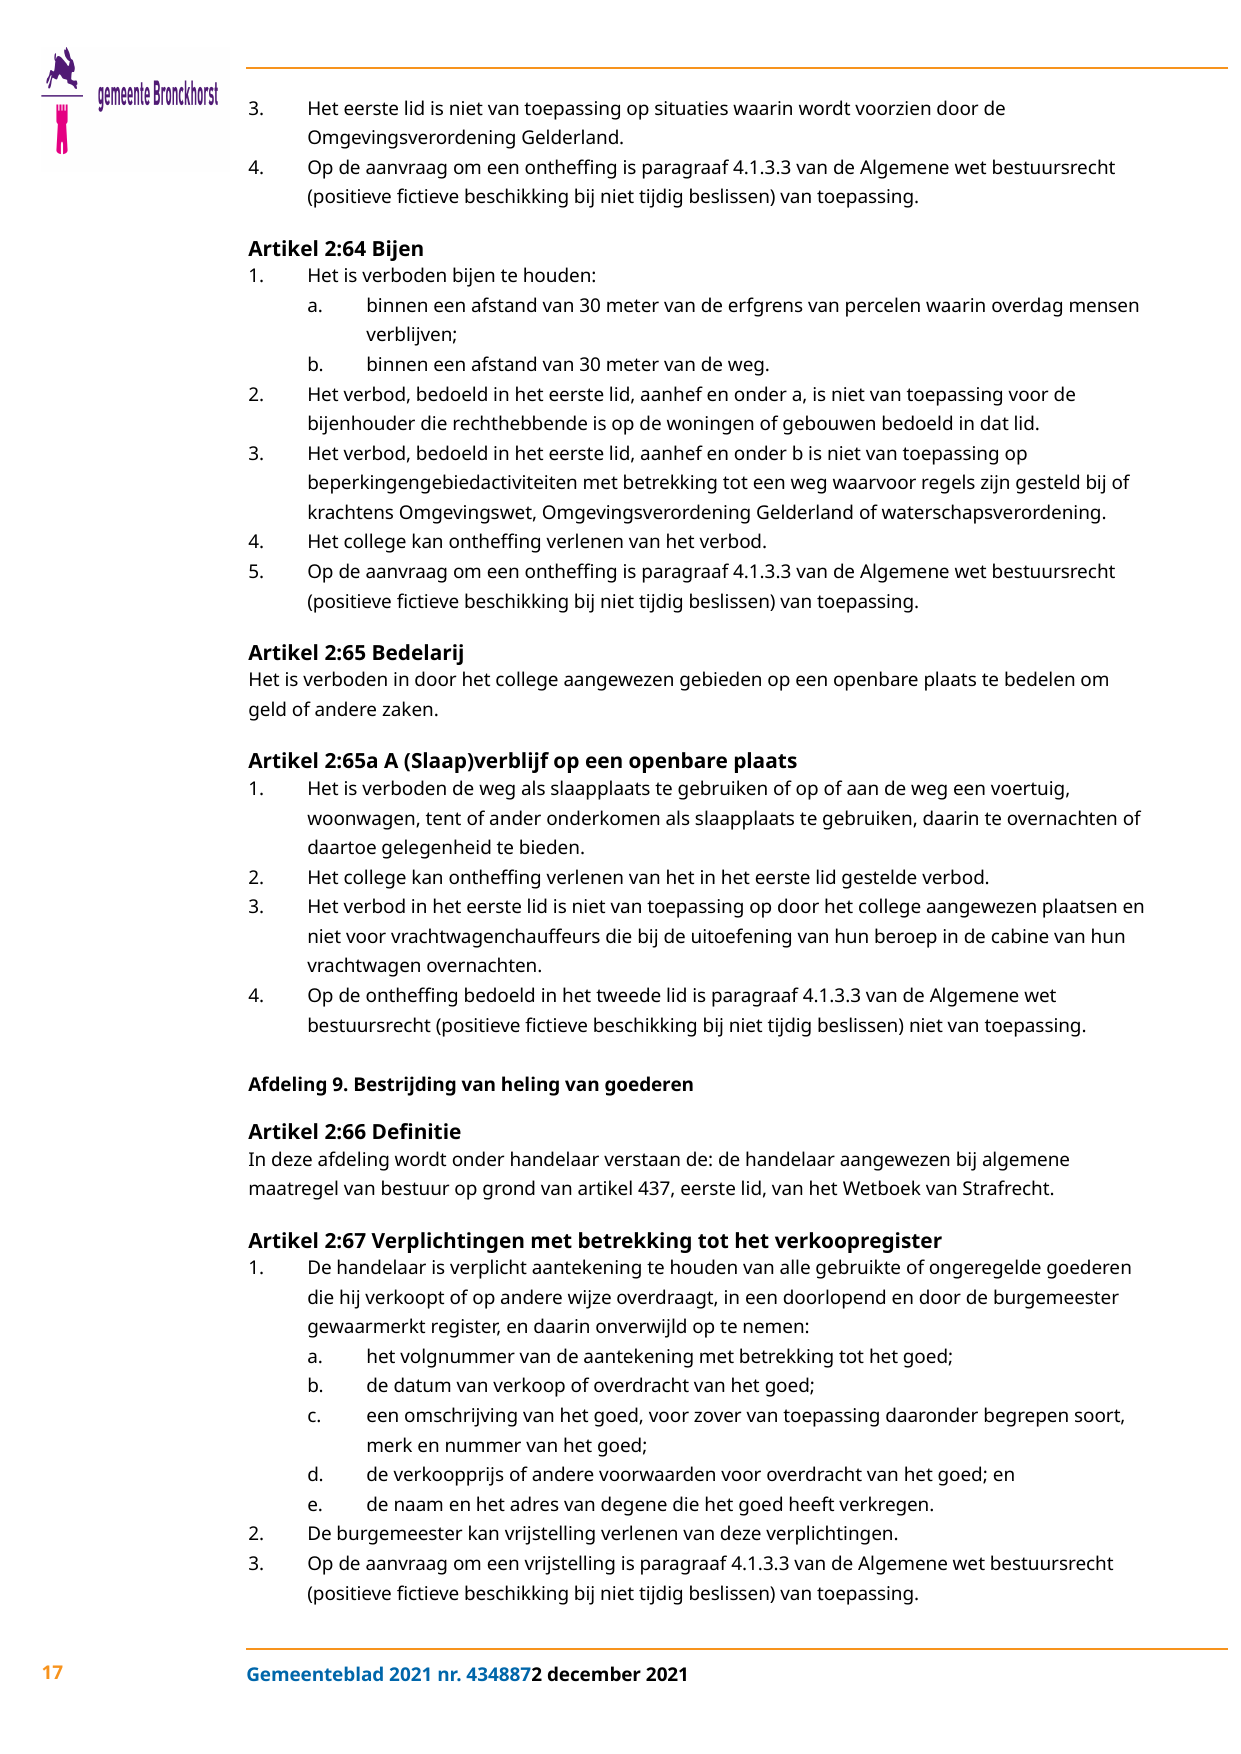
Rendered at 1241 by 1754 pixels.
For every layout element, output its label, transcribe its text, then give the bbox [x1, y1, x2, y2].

list een omschrijving van het goed, voor zover van toepassing daaronder begrepen soort, merk en nummer van het goed; [307, 1402, 1152, 1458]
list De burgemeester kan vrijstelling verlenen van deze verplichtingen. [248, 1521, 1152, 1546]
text Het is verboden in door het college aangewezen gebieden op een openbare plaats te bedelen om geld of andere zaken. [248, 667, 1152, 722]
list Het verbod in het eerste lid is niet van toepassing op door het college aangewezen plaatsen en niet voor vrachtwagenchauffeurs die bij de uitoefening van hun beroep in de cabine van hun vrachtwagen overnachten. [248, 893, 1152, 978]
text Afdeling 9. Bestrijding van heling van goederen [248, 1071, 1152, 1097]
text In deze afdeling wordt onder handelaar verstaan de: de handelaar aangewezen bij algemene maatregel van bestuur op grond van artikel 437, eerste lid, van het Wetboek van Strafrecht. [248, 1146, 1152, 1201]
picture [41, 47, 231, 172]
list de verkoopprijs of andere voorwaarden voor overdracht van het goed; en [307, 1461, 1152, 1487]
list de datum van verkoop of overdracht van het goed; [307, 1373, 1152, 1398]
text Artikel 2:64 Bijen [248, 234, 1152, 262]
list Het is verboden bijen te houden: [248, 262, 1152, 288]
text Artikel 2:66 Definitie [248, 1117, 1152, 1146]
list Op de aanvraag om een vrijstelling is paragraaf 4.1.3.3 van de Algemene wet bestuursrecht (positieve fictieve beschikking bij niet tijdig beslissen) van toepassing. [248, 1550, 1152, 1606]
list de naam en het adres van degene die het goed heeft verkregen. [307, 1491, 1152, 1517]
list Het eerste lid is niet van toepassing op situaties waarin wordt voorzien door de Omgevingsverordening Gelderland. [248, 95, 1152, 150]
list Het is verboden de weg als slaapplaats te gebruiken of op of aan de weg een voertuig, woonwagen, tent of ander onderkomen als slaapplaats te gebruiken, daarin te overnachten of daartoe gelegenheid te bieden. [248, 775, 1152, 860]
list het volgnummer van de aantekening met betrekking tot het goed; [307, 1343, 1152, 1369]
text Artikel 2:65a A (Slaap)verblijf op een openbare plaats [248, 747, 1152, 775]
text Artikel 2:67 Verplichtingen met betrekking tot het verkoopregister [248, 1226, 1152, 1254]
list De handelaar is verplicht aantekening te houden van alle gebruikte of ongeregelde goederen die hij verkoopt of op andere wijze overdraagt, in een doorlopend en door de burgemeester gewaarmerkt register, en daarin onverwijld op te nemen: [248, 1254, 1152, 1339]
list Het college kan ontheffing verlenen van het in het eerste lid gestelde verbod. [248, 864, 1152, 889]
list Op de aanvraag om een ontheffing is paragraaf 4.1.3.3 van de Algemene wet bestuursrecht (positieve fictieve beschikking bij niet tijdig beslissen) van toepassing. [248, 154, 1152, 209]
list Op de ontheffing bedoeld in het tweede lid is paragraaf 4.1.3.3 van de Algemene wet bestuursrecht (positieve fictieve beschikking bij niet tijdig beslissen) niet van toepassing. [248, 982, 1152, 1037]
list Het college kan ontheffing verlenen van het verbod. [248, 529, 1152, 554]
list binnen een afstand van 30 meter van de erfgrens van percelen waarin overdag mensen verblijven; [307, 292, 1152, 347]
list binnen een afstand van 30 meter van de weg. [307, 351, 1152, 377]
list Het verbod, bedoeld in het eerste lid, aanhef en onder b is niet van toepassing op beperkingengebiedactiviteiten met betrekking tot een weg waarvoor regels zijn gesteld bij of krachtens Omgevingswet, Omgevingsverordening Gelderland of waterschapsverordening. [248, 440, 1152, 525]
list Op de aanvraag om een ontheffing is paragraaf 4.1.3.3 van de Algemene wet bestuursrecht (positieve fictieve beschikking bij niet tijdig beslissen) van toepassing. [248, 558, 1152, 613]
list Het verbod, bedoeld in het eerste lid, aanhef en onder a, is niet van toepassing voor de bijenhouder die rechthebbende is op de woningen of gebouwen bedoeld in dat lid. [248, 381, 1152, 436]
text Artikel 2:65 Bedelarij [248, 638, 1152, 667]
